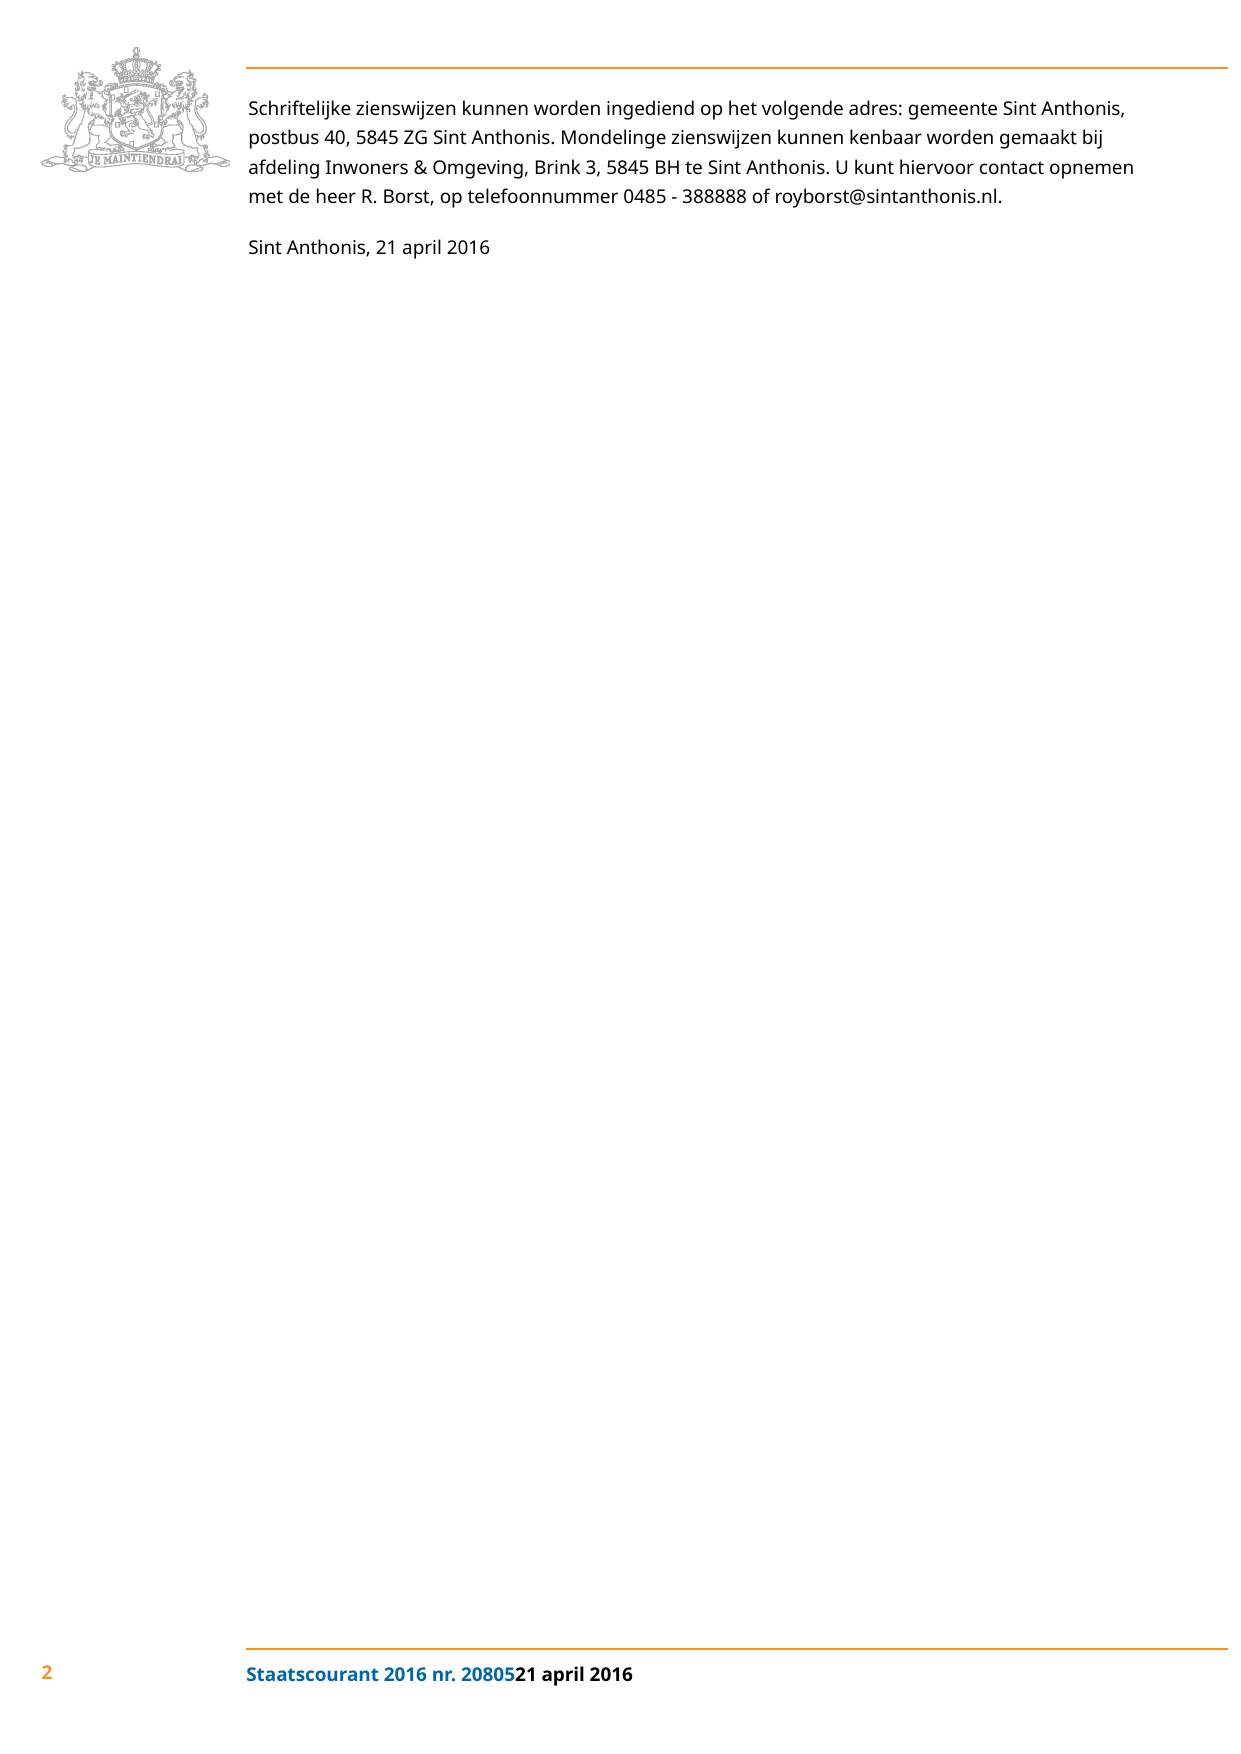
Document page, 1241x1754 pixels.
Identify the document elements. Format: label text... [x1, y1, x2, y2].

picture [41, 47, 231, 172]
text Sint Anthonis, 21 april 2016 [248, 234, 1152, 260]
text Schriftelijke zienswijzen kunnen worden ingediend op het volgende adres: gemeente Sint Anthonis, postbus 40, 5845 ZG Sint Anthonis. Mondelinge zienswijzen kunnen kenbaar worden gemaakt bij afdeling Inwoners & Omgeving, Brink 3, 5845 BH te Sint Anthonis. U kunt hiervoor contact opnemen met de heer R. Borst, op telefoonnummer 0485 - 388888 of royborst@sintanthonis.nl. [248, 95, 1152, 209]
